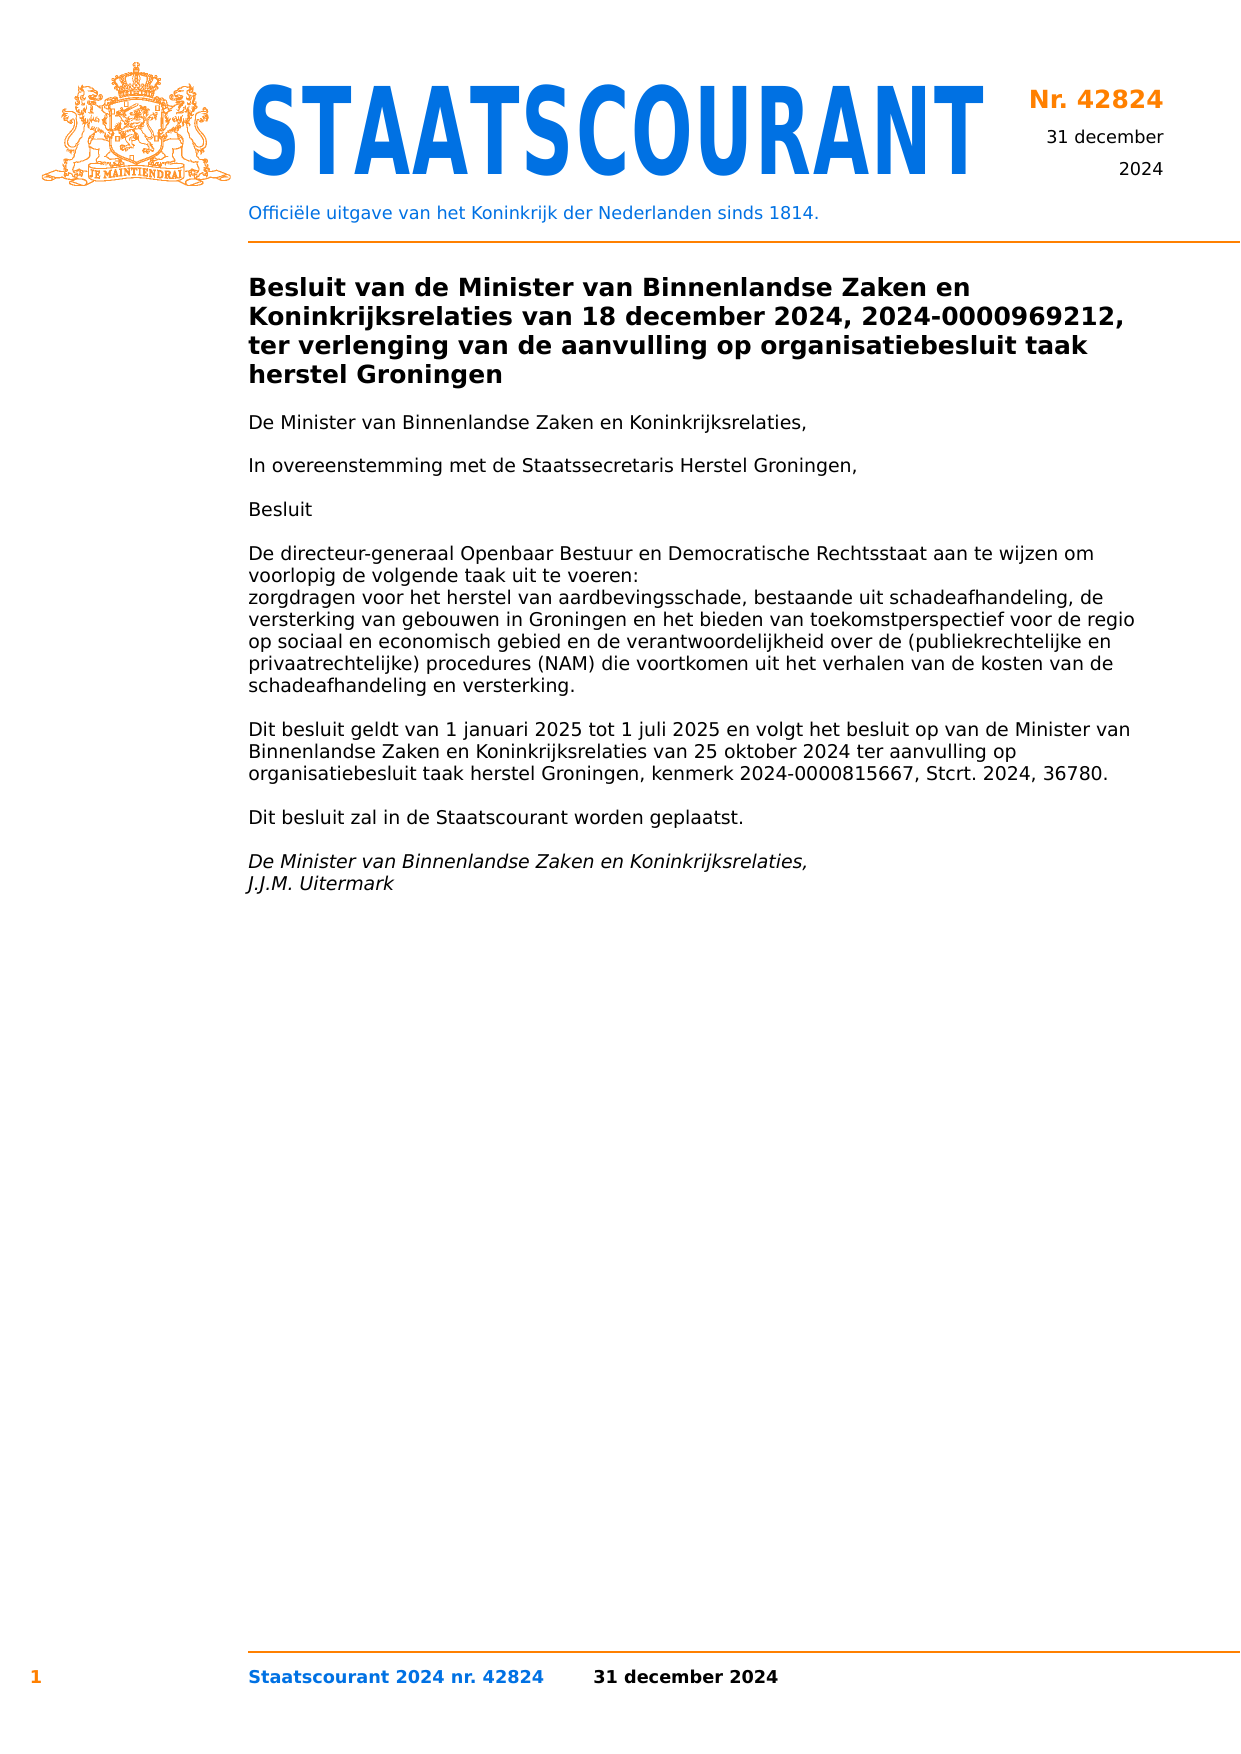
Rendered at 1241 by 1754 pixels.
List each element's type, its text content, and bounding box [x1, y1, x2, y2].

text Dit besluit zal in de Staatscourant worden geplaatst. [248, 807, 1163, 829]
table_header STAATSCOURANT [248, 62, 998, 203]
text De Minister van Binnenlandse Zaken en Koninkrijksrelaties, [248, 412, 1163, 433]
text zorgdragen voor het herstel van aardbevingsschade, bestaande uit schadeafhandeling, de versterking van gebouwen in Groningen en het bieden van toekomstperspectief voor de regio op sociaal en economisch gebied en de verantwoordelijkheid over de (publiekrechtelijke en privaatrechtelijke) procedures (NAM) die voortkomen uit het verhalen van de kosten van de schadeafhandeling en versterking. [248, 587, 1163, 697]
text De directeur-generaal Openbaar Bestuur en Democratische Rechtsstaat aan te wijzen om voorlopig de volgende taak uit te voeren: [248, 543, 1163, 587]
table_header Nr. 42824 [998, 62, 1240, 121]
text De Minister van Binnenlandse Zaken en Koninkrijksrelaties, J.J.M. Uitermark [248, 851, 1163, 894]
table_cell 2024 [998, 153, 1240, 203]
picture [41, 62, 231, 186]
table_header [25, 62, 248, 241]
table_cell 31 december [998, 121, 1240, 153]
text In overeenstemming met de Staatssecretaris Herstel Groningen, [248, 455, 1163, 477]
text Besluit [248, 499, 1163, 521]
table_cell Officiële uitgave van het Koninkrijk der Nederlanden sinds 1814. [248, 203, 1240, 241]
text Dit besluit geldt van 1 januari 2025 tot 1 juli 2025 en volgt het besluit op van de Minister van Binnenlandse Zaken en Koninkrijksrelaties van 25 oktober 2024 ter aanvulling op organisatiebesluit taak herstel Groningen, kenmerk 2024-0000815667, Stcrt. 2024, 36780. [248, 719, 1163, 785]
subtitle Besluit van de Minister van Binnenlandse Zaken en Koninkrijksrelaties van 18 december 2024, 2024-0000969212, ter verlenging van de aanvulling op organisatiebesluit taak herstel Groningen [248, 273, 1163, 390]
